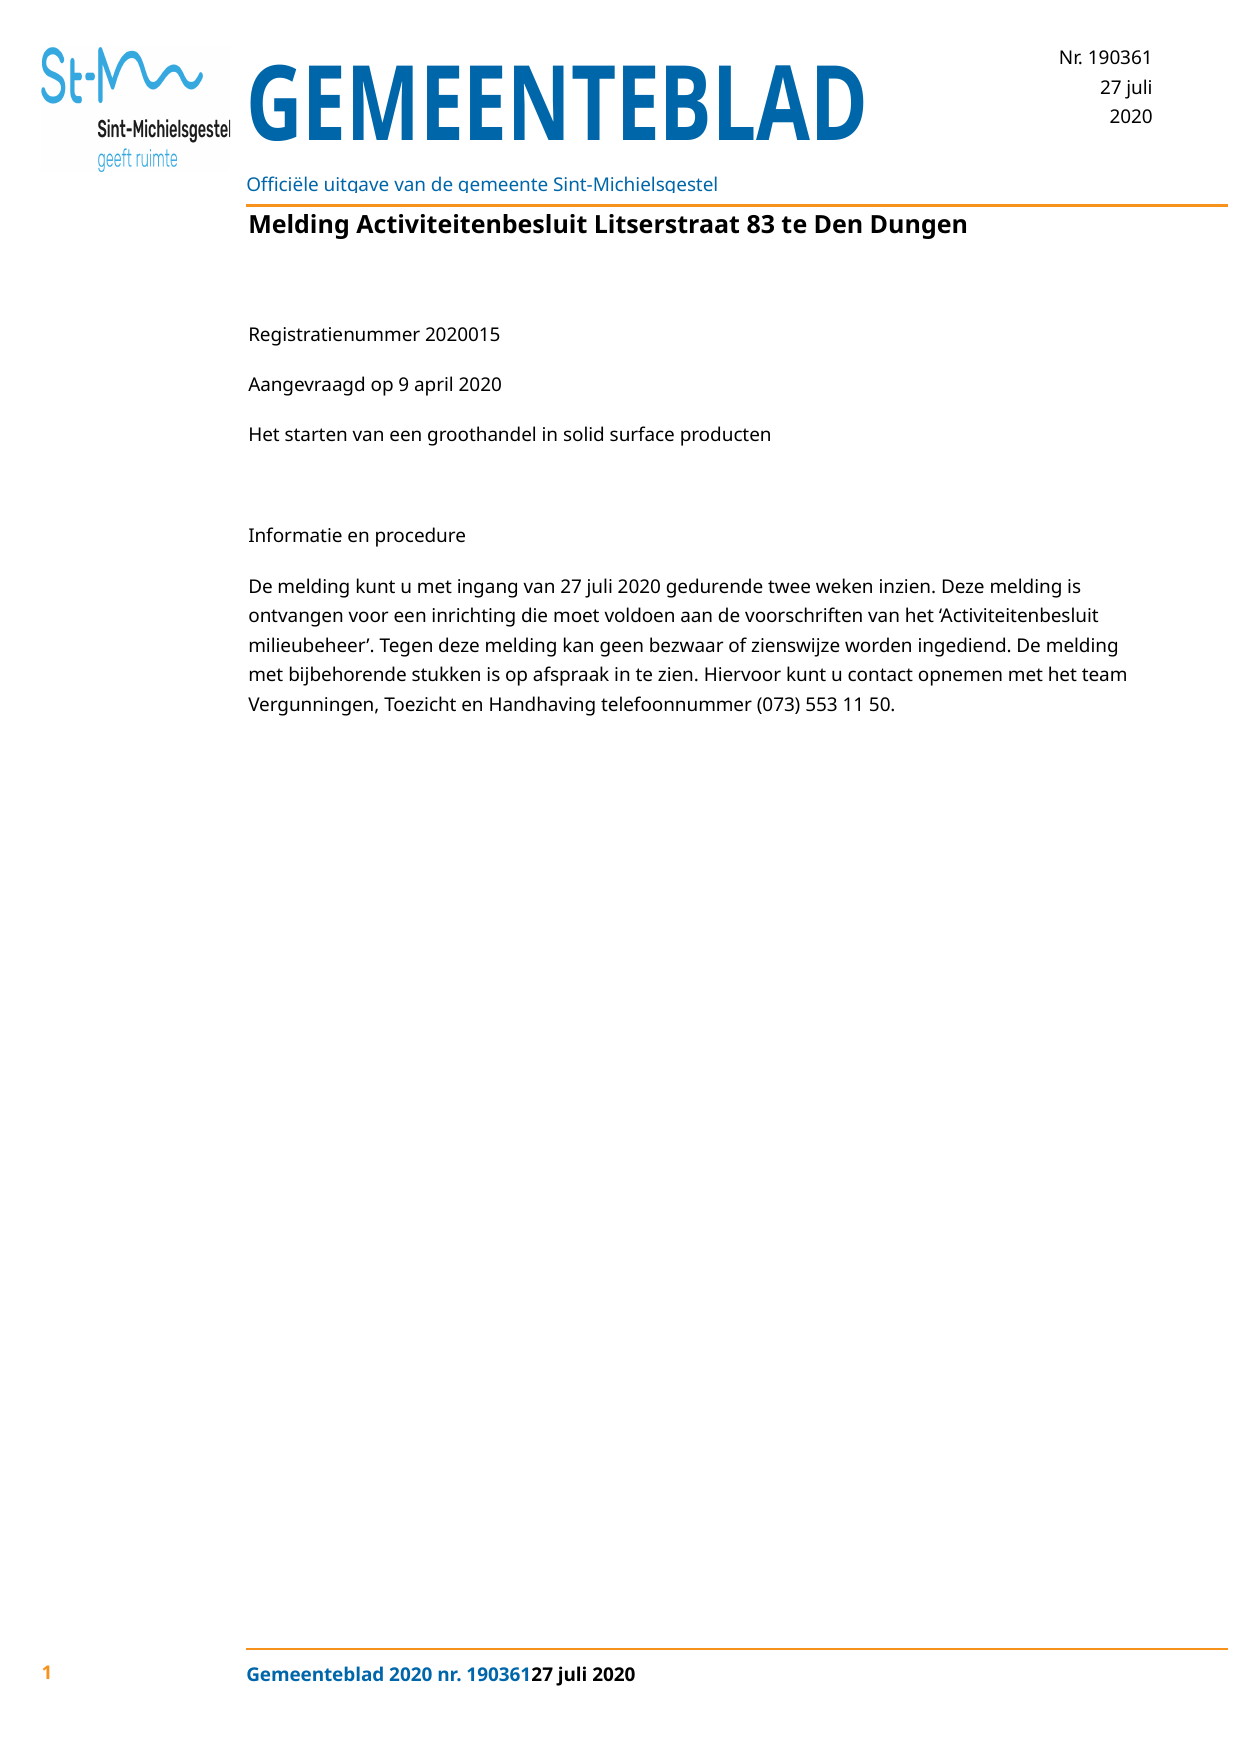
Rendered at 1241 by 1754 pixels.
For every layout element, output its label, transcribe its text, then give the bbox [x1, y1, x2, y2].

text Registratienummer 2020015 [248, 321, 1152, 346]
text Het starten van een groothandel in solid surface producten [248, 422, 1152, 447]
text Melding Activiteitenbesluit Litserstraat 83 te Den Dungen [248, 207, 1152, 241]
text Aangevraagd op 9 april 2020 [248, 371, 1152, 397]
text De melding kunt u met ingang van 27 juli 2020 gedurende twee weken inzien. Deze melding is ontvangen voor een inrichting die moet voldoen aan de voorschriften van het ‘Activiteitenbesluit milieubeheer’. Tegen deze melding kan geen bezwaar of zienswijze worden ingediend. De melding met bijbehorende stukken is op afspraak in te zien. Hiervoor kunt u contact opnemen met het team Vergunningen, Toezicht en Handhaving telefoonnummer (073) 553 11 50. [248, 573, 1152, 717]
text Informatie en procedure [248, 522, 1152, 548]
picture [41, 47, 231, 172]
